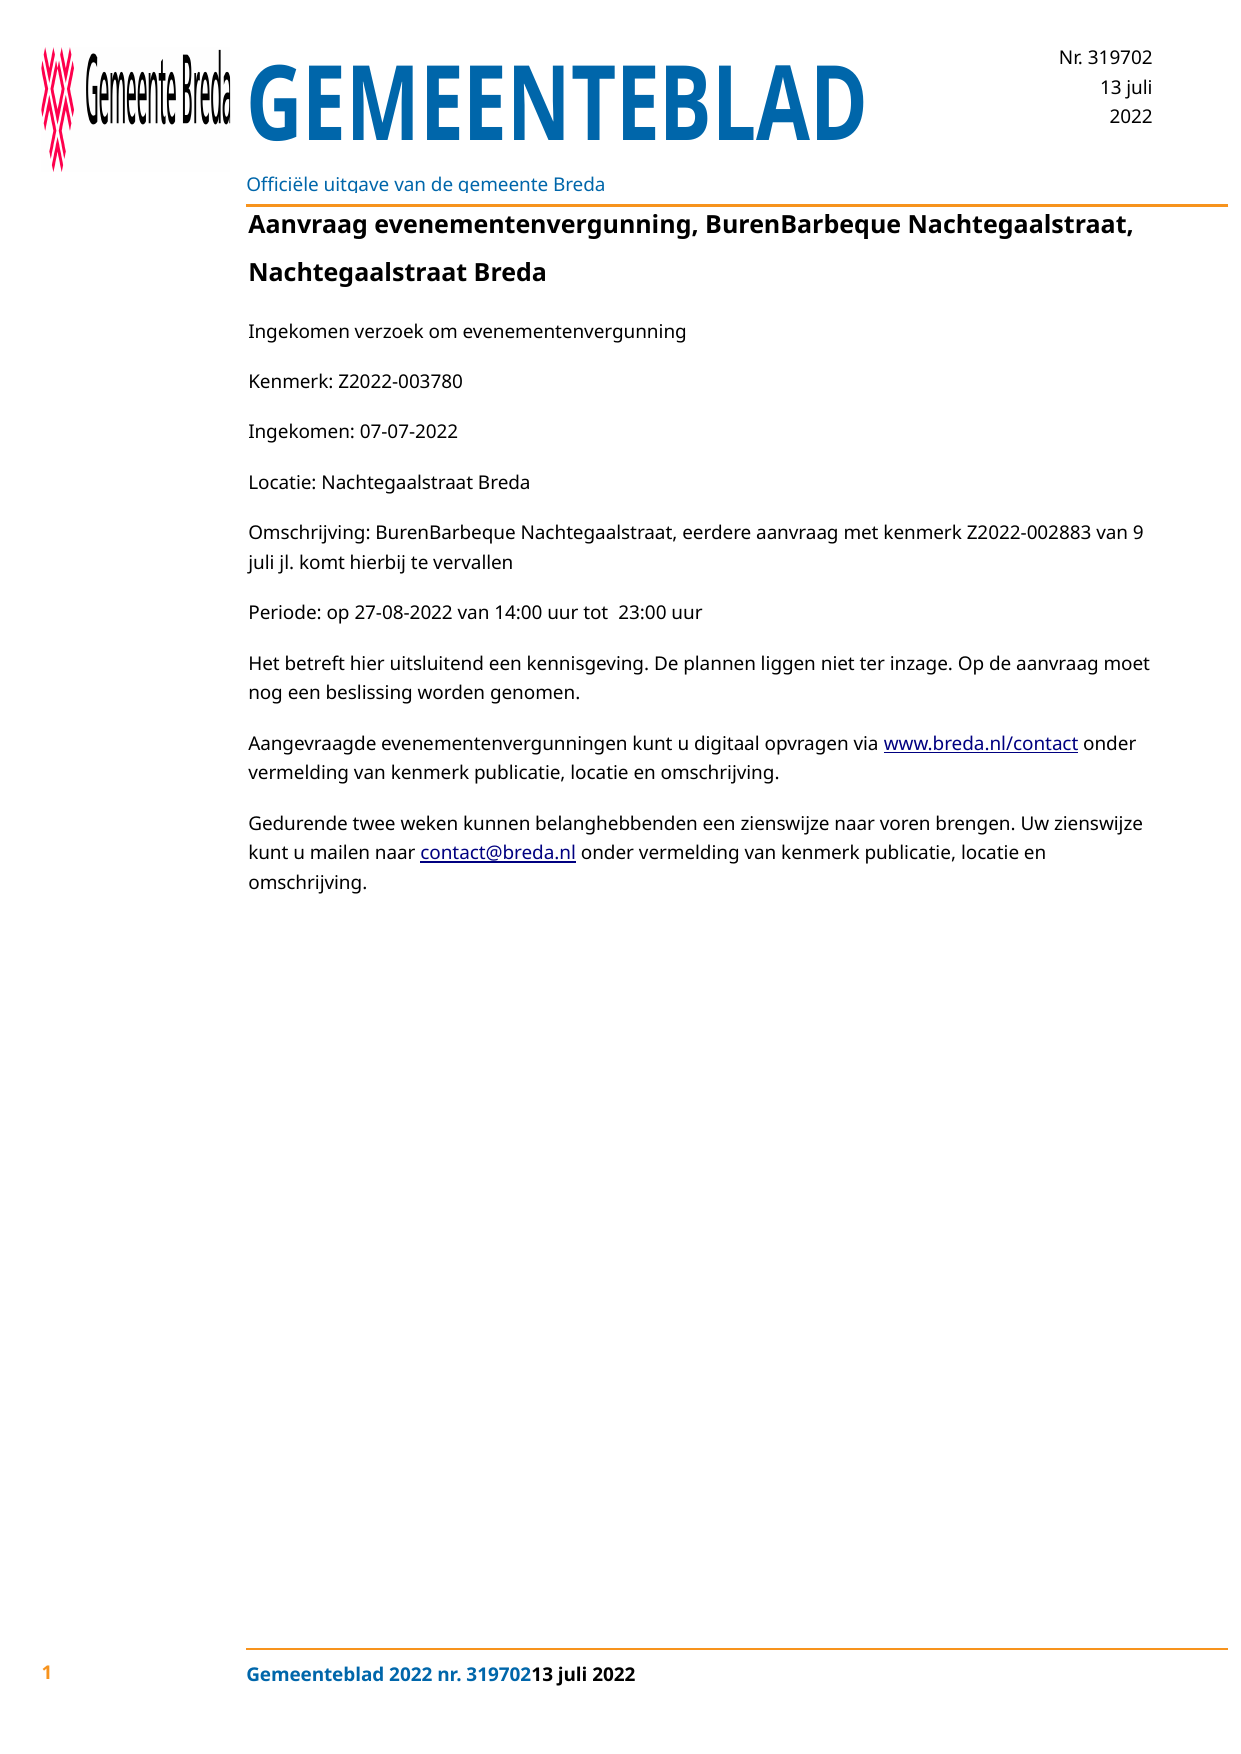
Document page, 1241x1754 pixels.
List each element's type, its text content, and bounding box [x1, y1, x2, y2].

picture [41, 47, 231, 172]
text Ingekomen verzoek om evenementenvergunning [248, 318, 1152, 344]
text Aangevraagde evenementenvergunningen kunt u digitaal opvragen via www.breda.nl/contact onder vermelding van kenmerk publicatie, locatie en omschrijving. [248, 730, 1152, 785]
text Ingekomen: 07-07-2022 [248, 419, 1152, 444]
text Het betreft hier uitsluitend een kennisgeving. De plannen liggen niet ter inzage. Op de aanvraag moet nog een beslissing worden genomen. [248, 650, 1152, 705]
text Gedurende twee weken kunnen belanghebbenden een zienswijze naar voren brengen. Uw zienswijze kunt u mailen naar contact@breda.nl onder vermelding van kenmerk publicatie, locatie en omschrijving. [248, 810, 1152, 895]
text Omschrijving: BurenBarbeque Nachtegaalstraat, eerdere aanvraag met kenmerk Z2022-002883 van 9 juli jl. komt hierbij te vervallen [248, 519, 1152, 575]
text Aanvraag evenementenvergunning, BurenBarbeque Nachtegaalstraat, Nachtegaalstraat Breda [248, 207, 1152, 288]
text Locatie: Nachtegaalstraat Breda [248, 469, 1152, 495]
text Kenmerk: Z2022-003780 [248, 368, 1152, 394]
text Periode: op 27-08-2022 van 14:00 uur tot 23:00 uur [248, 599, 1152, 625]
